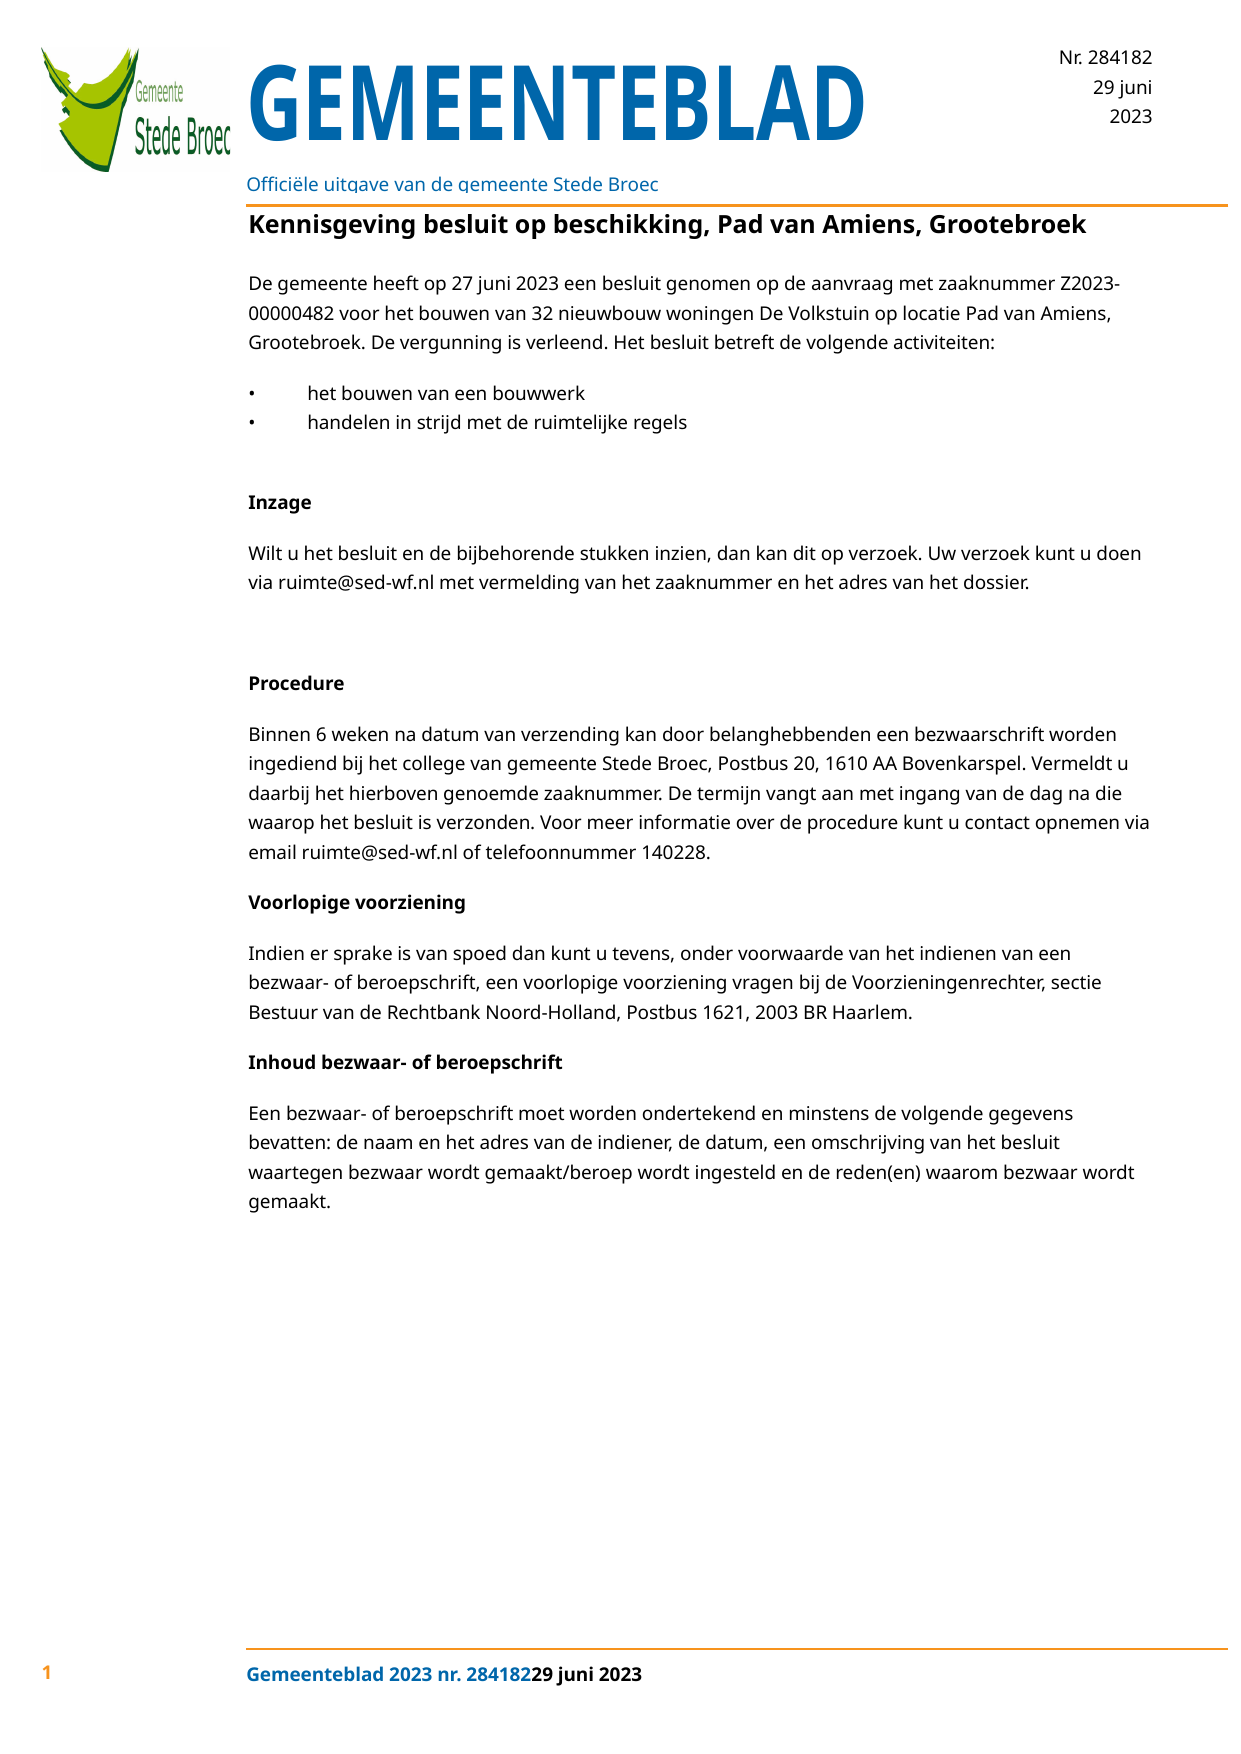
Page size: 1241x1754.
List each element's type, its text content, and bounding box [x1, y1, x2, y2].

text De gemeente heeft op 27 juni 2023 een besluit genomen op de aanvraag met zaaknummer Z2023-00000482 voor het bouwen van 32 nieuwbouw woningen De Volkstuin op locatie Pad van Amiens, Grootebroek. De vergunning is verleend. Het besluit betreft de volgende activiteiten: [248, 270, 1152, 355]
list het bouwen van een bouwwerk [248, 380, 1152, 406]
picture [41, 47, 231, 172]
text Inhoud bezwaar- of beroepschrift [248, 1049, 1152, 1075]
text Kennisgeving besluit op beschikking, Pad van Amiens, Grootebroek [248, 207, 1152, 241]
text Inzage [248, 489, 1152, 515]
text Procedure [248, 670, 1152, 696]
text Voorlopige voorziening [248, 889, 1152, 915]
list handelen in strijd met de ruimtelijke regels [248, 409, 1152, 435]
text Binnen 6 weken na datum van verzending kan door belanghebbenden een bezwaarschrift worden ingediend bij het college van gemeente Stede Broec, Postbus 20, 1610 AA Bovenkarspel. Vermeldt u daarbij het hierboven genoemde zaaknummer. De termijn vangt aan met ingang van de dag na die waarop het besluit is verzonden. Voor meer informatie over de procedure kunt u contact opnemen via email ruimte@sed-wf.nl of telefoonnummer 140228. [248, 721, 1152, 865]
text Wilt u het besluit en de bijbehorende stukken inzien, dan kan dit op verzoek. Uw verzoek kunt u doen via ruimte@sed-wf.nl met vermelding van het zaaknummer en het adres van het dossier. [248, 540, 1152, 595]
text Een bezwaar- of beroepschrift moet worden ondertekend en minstens de volgende gegevens bevatten: de naam en het adres van de indiener, de datum, een omschrijving van het besluit waartegen bezwaar wordt gemaakt/beroep wordt ingesteld en de reden(en) waarom bezwaar wordt gemaakt. [248, 1100, 1152, 1214]
text Indien er sprake is van spoed dan kunt u tevens, onder voorwaarde van het indienen van een bezwaar- of beroepschrift, een voorlopige voorziening vragen bij de Voorzieningenrechter, sectie Bestuur van de Rechtbank Noord-Holland, Postbus 1621, 2003 BR Haarlem. [248, 940, 1152, 1025]
